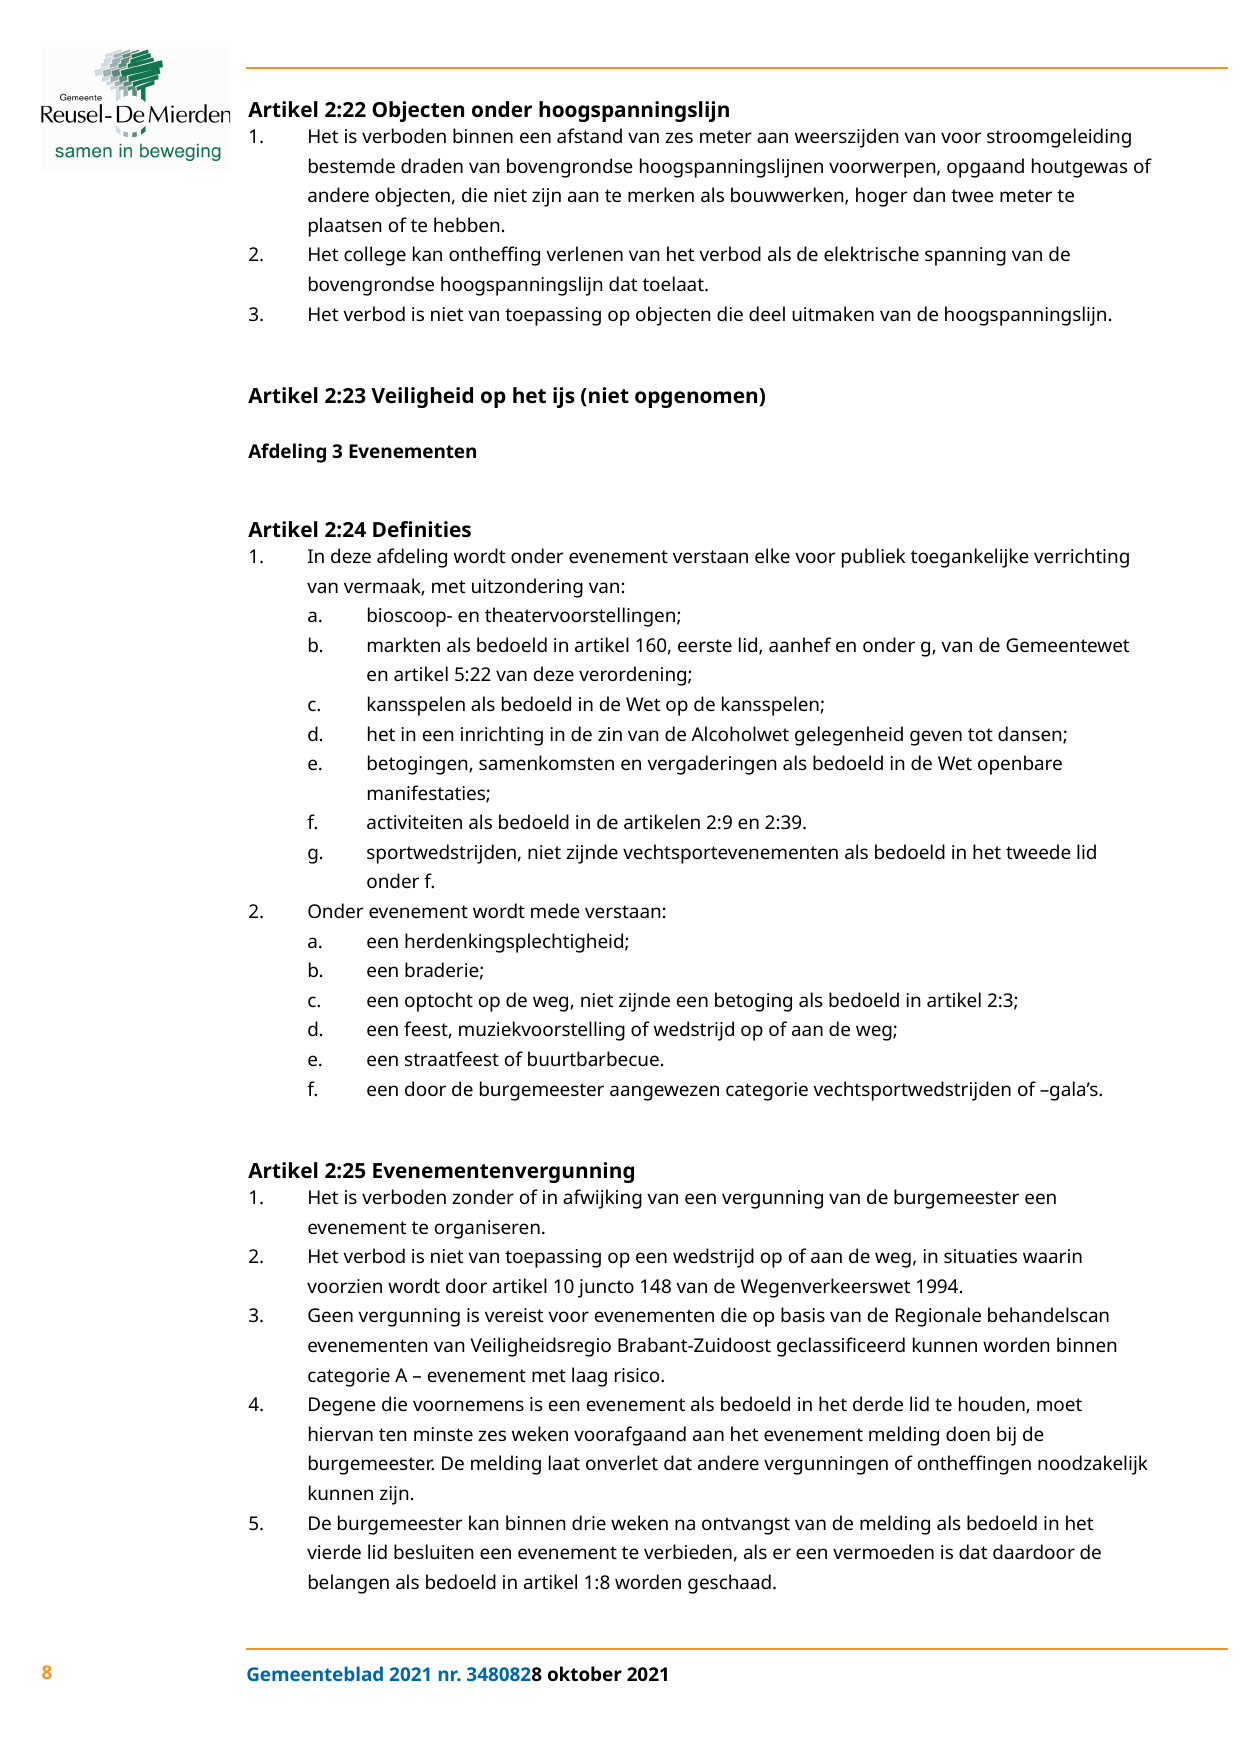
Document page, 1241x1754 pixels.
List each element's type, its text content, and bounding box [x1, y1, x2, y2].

list een feest, muziekvoorstelling of wedstrijd op of aan de weg; [307, 1017, 1152, 1042]
list activiteiten als bedoeld in de artikelen 2:9 en 2:39. [307, 809, 1152, 835]
list bioscoop- en theatervoorstellingen; [307, 602, 1152, 628]
list een straatfeest of buurtbarbecue. [307, 1046, 1152, 1072]
list een herdenkingsplechtigheid; [307, 928, 1152, 954]
list markten als bedoeld in artikel 160, eerste lid, aanhef en onder g, van de Gemeentewet en artikel 5:22 van deze verordening; [307, 632, 1152, 687]
text Artikel 2:24 Definities [248, 515, 1152, 543]
list Het college kan ontheffing verlenen van het verbod als de elektrische spanning van de bovengrondse hoogspanningslijn dat toelaat. [248, 242, 1152, 297]
list Geen vergunning is vereist voor evenementen die op basis van de Regionale behandelscan evenementen van Veiligheidsregio Brabant-Zuidoost geclassificeerd kunnen worden binnen categorie A – evenement met laag risico. [248, 1303, 1152, 1387]
list een braderie; [307, 957, 1152, 983]
list betogingen, samenkomsten en vergaderingen als bedoeld in de Wet openbare manifestaties; [307, 750, 1152, 806]
list een optocht op de weg, niet zijnde een betoging als bedoeld in artikel 2:3; [307, 987, 1152, 1013]
list Het verbod is niet van toepassing op objecten die deel uitmaken van de hoogspanningslijn. [248, 301, 1152, 326]
list kansspelen als bedoeld in de Wet op de kansspelen; [307, 691, 1152, 717]
text Artikel 2:22 Objecten onder hoogspanningslijn [248, 95, 1152, 123]
list Het is verboden binnen een afstand van zes meter aan weerszijden van voor stroomgeleiding bestemde draden van bovengrondse hoogspanningslijnen voorwerpen, opgaand houtgewas of andere objecten, die niet zijn aan te merken als bouwwerken, hoger dan twee meter te plaatsen of te hebben. [248, 123, 1152, 238]
list Het is verboden zonder of in afwijking van een vergunning van de burgemeester een evenement te organiseren. [248, 1184, 1152, 1239]
list In deze afdeling wordt onder evenement verstaan elke voor publiek toegankelijke verrichting van vermaak, met uitzondering van: [248, 543, 1152, 599]
list het in een inrichting in de zin van de Alcoholwet gelegenheid geven tot dansen; [307, 721, 1152, 747]
list sportwedstrijden, niet zijnde vechtsportevenementen als bedoeld in het tweede lid onder f. [307, 839, 1152, 894]
text Artikel 2:23 Veiligheid op het ijs (niet opgenomen) [248, 381, 1152, 409]
list Degene die voornemens is een evenement als bedoeld in het derde lid te houden, moet hiervan ten minste zes weken voorafgaand aan het evenement melding doen bij de burgemeester. De melding laat onverlet dat andere vergunningen of ontheffingen noodzakelijk kunnen zijn. [248, 1391, 1152, 1506]
text Afdeling 3 Evenementen [248, 439, 1152, 464]
list een door de burgemeester aangewezen categorie vechtsportwedstrijden of –gala’s. [307, 1076, 1152, 1102]
text Artikel 2:25 Evenementenvergunning [248, 1156, 1152, 1184]
list Het verbod is niet van toepassing op een wedstrijd op of aan de weg, in situaties waarin voorzien wordt door artikel 10 juncto 148 van de Wegenverkeerswet 1994. [248, 1243, 1152, 1299]
list Onder evenement wordt mede verstaan: [248, 898, 1152, 924]
picture [41, 47, 231, 172]
list De burgemeester kan binnen drie weken na ontvangst van de melding als bedoeld in het vierde lid besluiten een evenement te verbieden, als er een vermoeden is dat daardoor de belangen als bedoeld in artikel 1:8 worden geschaad. [248, 1510, 1152, 1594]
